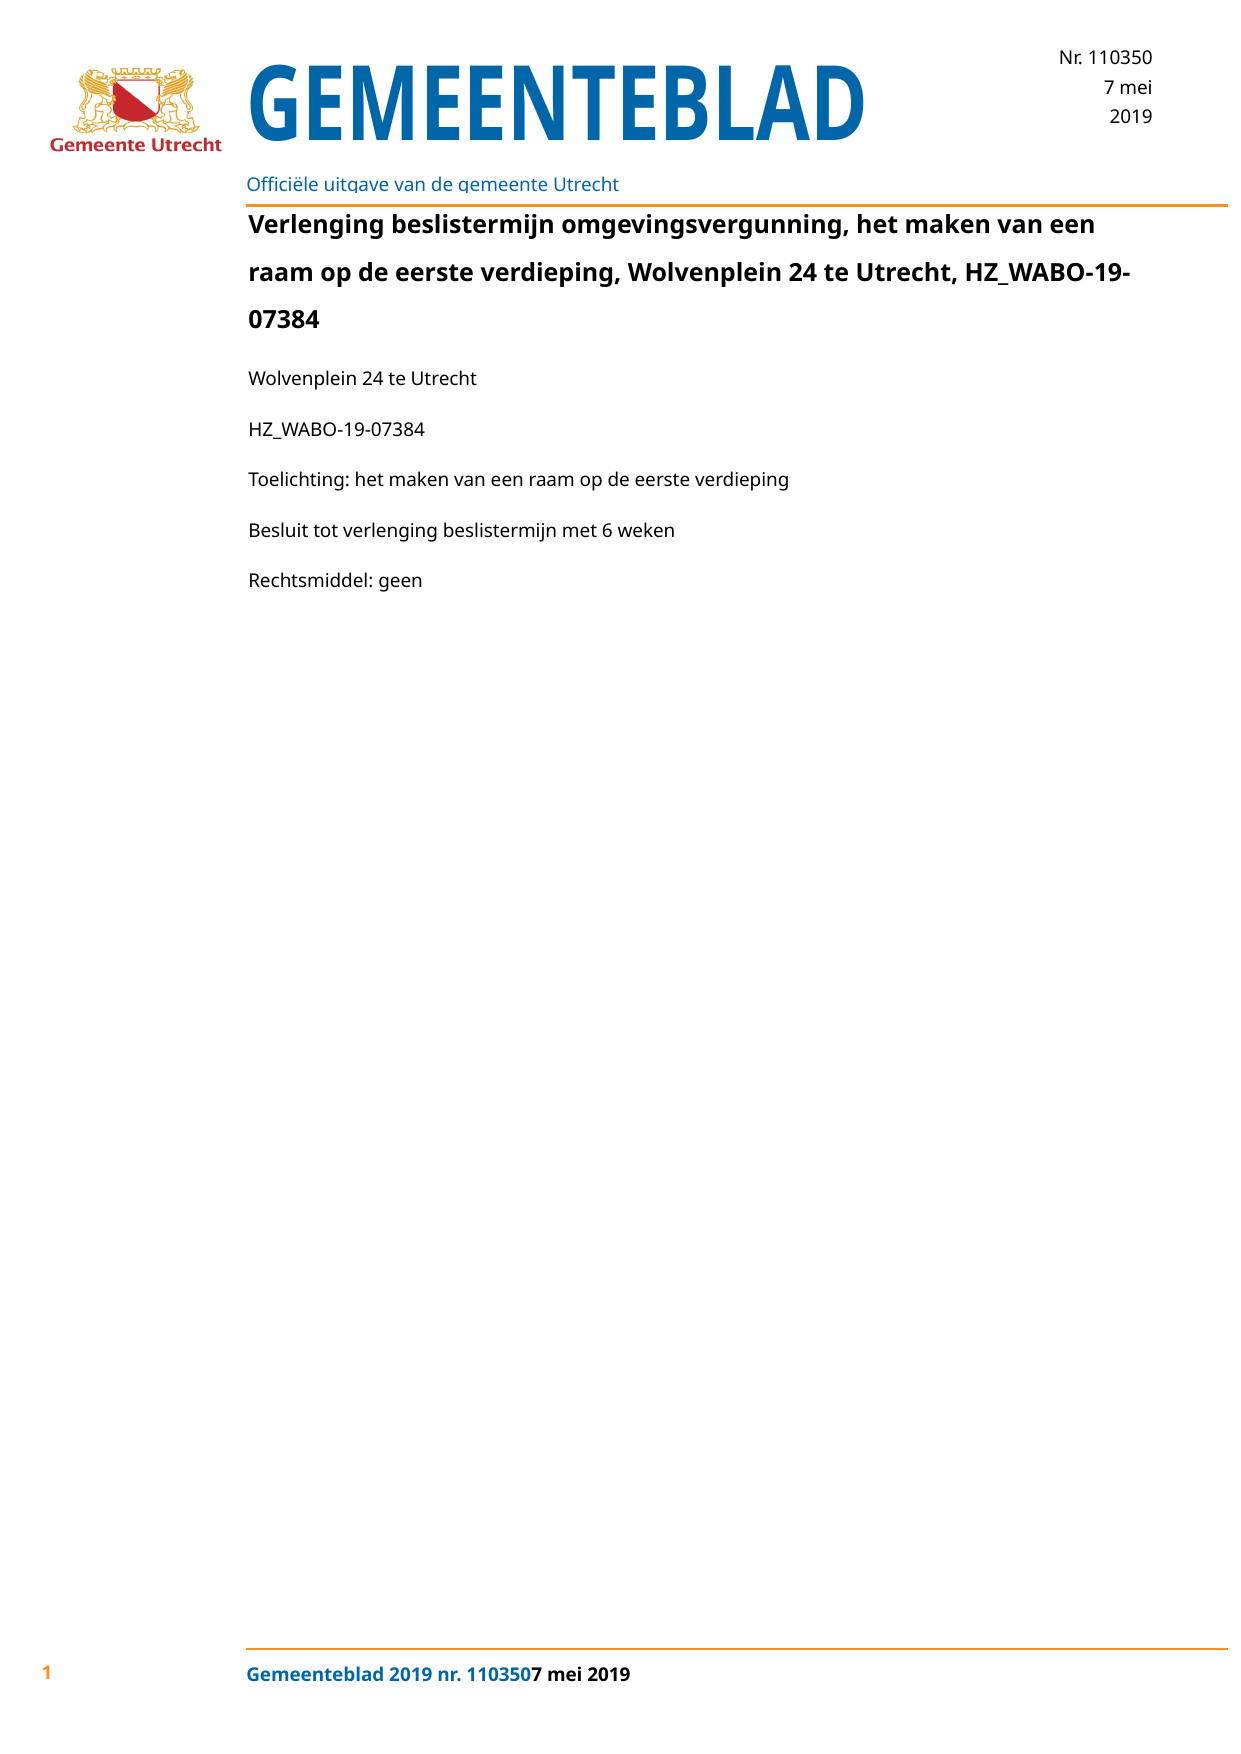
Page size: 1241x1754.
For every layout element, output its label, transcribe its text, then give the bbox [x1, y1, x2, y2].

text Besluit tot verlenging beslistermijn met 6 weken [248, 517, 1152, 542]
text Verlenging beslistermijn omgevingsvergunning, het maken van een raam op de eerste verdieping, Wolvenplein 24 te Utrecht, HZ_WABO-19-07384 [248, 207, 1152, 336]
text HZ_WABO-19-07384 [248, 416, 1152, 442]
picture [41, 47, 231, 172]
text Toelichting: het maken van een raam op de eerste verdieping [248, 466, 1152, 492]
text Rechtsmiddel: geen [248, 567, 1152, 593]
text Wolvenplein 24 te Utrecht [248, 366, 1152, 391]
